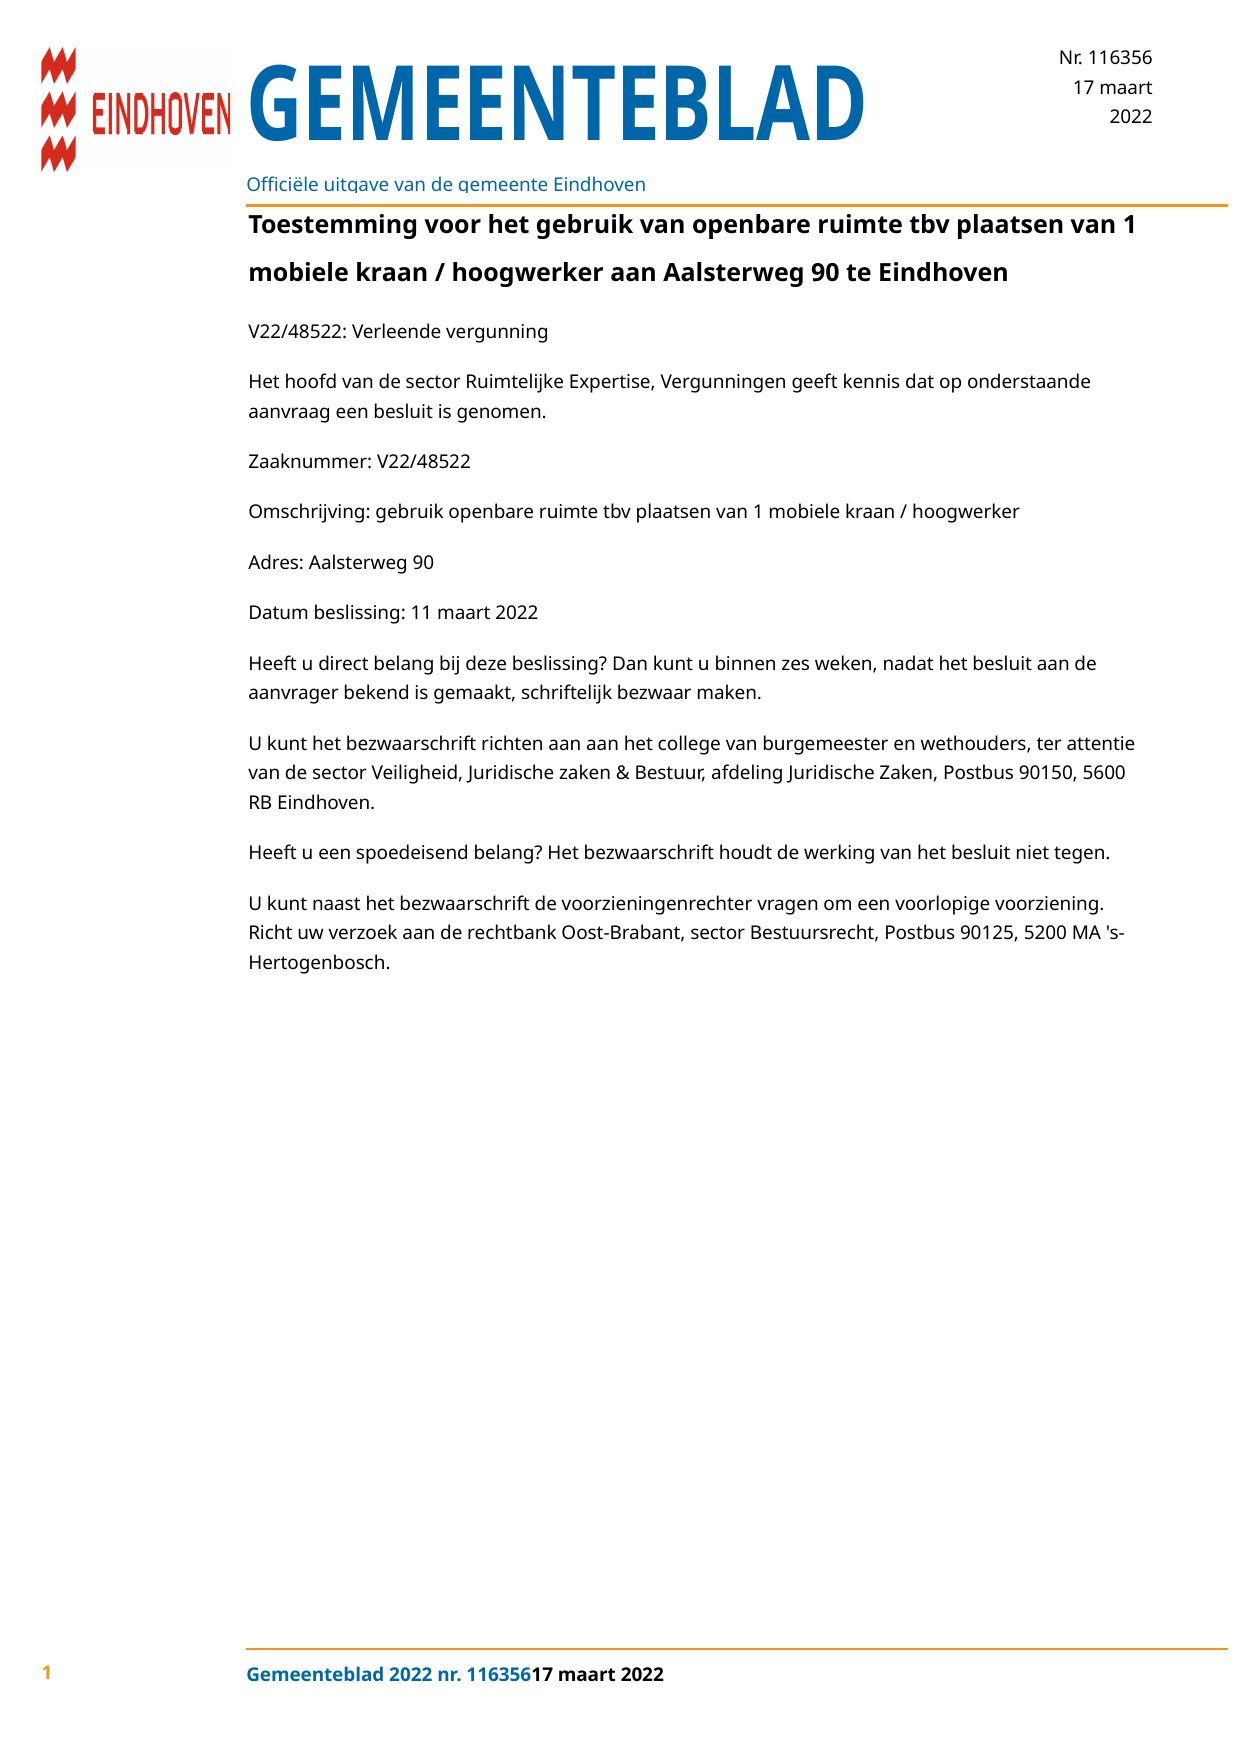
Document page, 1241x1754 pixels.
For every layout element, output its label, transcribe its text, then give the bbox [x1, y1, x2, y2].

text V22/48522: Verleende vergunning [248, 318, 1152, 344]
text Adres: Aalsterweg 90 [248, 549, 1152, 575]
text Omschrijving: gebruik openbare ruimte tbv plaatsen van 1 mobiele kraan / hoogwerker [248, 499, 1152, 524]
text Zaaknummer: V22/48522 [248, 448, 1152, 474]
text U kunt het bezwaarschrift richten aan aan het college van burgemeester en wethouders, ter attentie van de sector Veiligheid, Juridische zaken & Bestuur, afdeling Juridische Zaken, Postbus 90150, 5600 RB Eindhoven. [248, 730, 1152, 815]
text Het hoofd van de sector Ruimtelijke Expertise, Vergunningen geeft kennis dat op onderstaande aanvraag een besluit is genomen. [248, 368, 1152, 424]
picture [41, 47, 231, 172]
text U kunt naast het bezwaarschrift de voorzieningenrechter vragen om een voorlopige voorziening. Richt uw verzoek aan de rechtbank Oost-Brabant, sector Bestuursrecht, Postbus 90125, 5200 MA 's-Hertogenbosch. [248, 890, 1152, 975]
text Datum beslissing: 11 maart 2022 [248, 599, 1152, 625]
text Toestemming voor het gebruik van openbare ruimte tbv plaatsen van 1 mobiele kraan / hoogwerker aan Aalsterweg 90 te Eindhoven [248, 207, 1152, 288]
text Heeft u direct belang bij deze beslissing? Dan kunt u binnen zes weken, nadat het besluit aan de aanvrager bekend is gemaakt, schriftelijk bezwaar maken. [248, 650, 1152, 705]
text Heeft u een spoedeisend belang? Het bezwaarschrift houdt de werking van het besluit niet tegen. [248, 839, 1152, 865]
